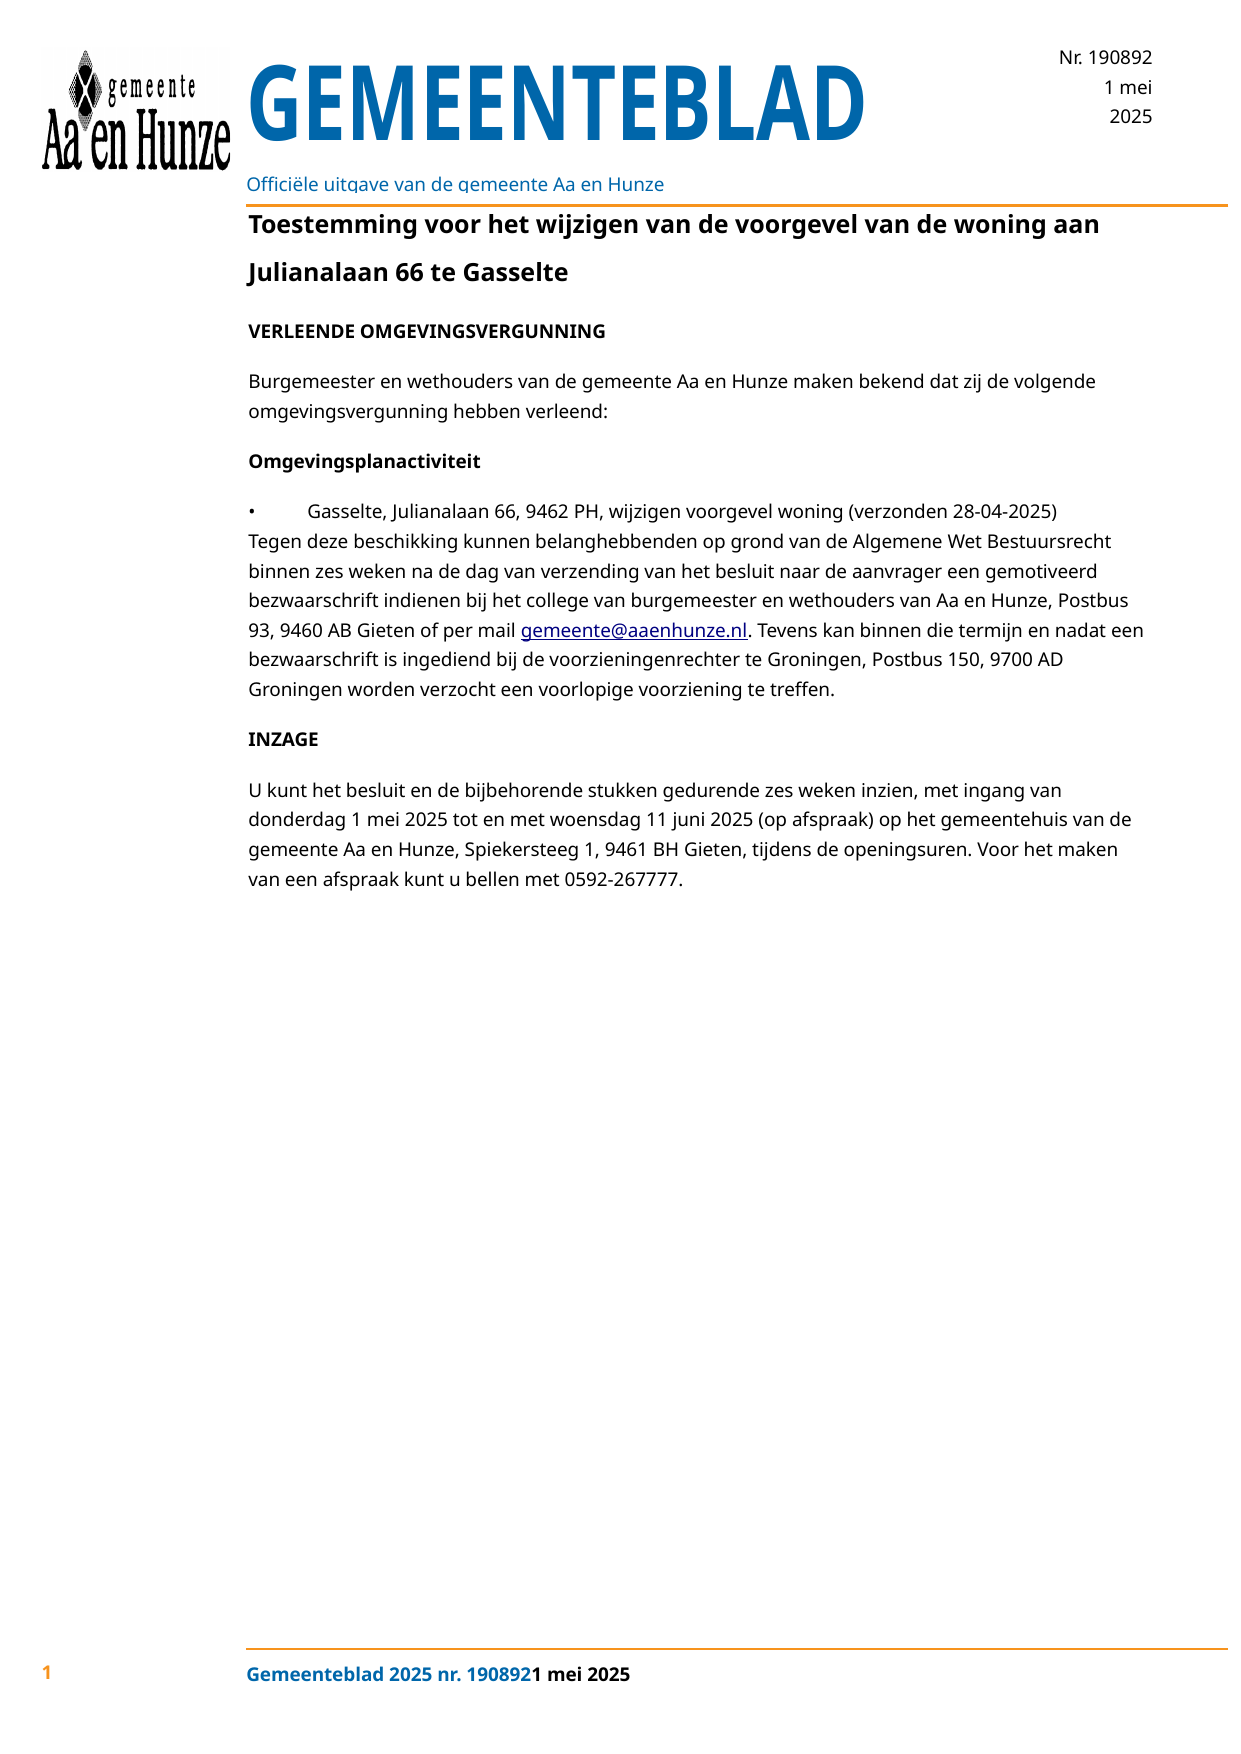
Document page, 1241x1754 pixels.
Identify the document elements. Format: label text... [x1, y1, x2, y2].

text Omgevingsplanactiviteit [248, 448, 1152, 474]
text Toestemming voor het wijzigen van de voorgevel van de woning aan Julianalaan 66 te Gasselte [248, 207, 1152, 288]
text Burgemeester en wethouders van de gemeente Aa en Hunze maken bekend dat zij de volgende omgevingsvergunning hebben verleend: [248, 368, 1152, 424]
text VERLEENDE OMGEVINGSVERGUNNING [248, 318, 1152, 344]
text INZAGE [248, 727, 1152, 752]
picture [41, 47, 231, 172]
text U kunt het besluit en de bijbehorende stukken gedurende zes weken inzien, met ingang van donderdag 1 mei 2025 tot en met woensdag 11 juni 2025 (op afspraak) op het gemeentehuis van de gemeente Aa en Hunze, Spiekersteeg 1, 9461 BH Gieten, tijdens de openingsuren. Voor het maken van een afspraak kunt u bellen met 0592-267777. [248, 777, 1152, 892]
list Gasselte, Julianalaan 66, 9462 PH, wijzigen voorgevel woning (verzonden 28-04-2025) [248, 499, 1152, 524]
text Tegen deze beschikking kunnen belanghebbenden op grond van de Algemene Wet Bestuursrecht binnen zes weken na de dag van verzending van het besluit naar de aanvrager een gemotiveerd bezwaarschrift indienen bij het college van burgemeester en wethouders van Aa en Hunze, Postbus 93, 9460 AB Gieten of per mail gemeente@aaenhunze.nl. Tevens kan binnen die termijn en nadat een bezwaarschrift is ingediend bij de voorzieningenrechter te Groningen, Postbus 150, 9700 AD Groningen worden verzocht een voorlopige voorziening te treffen. [248, 528, 1152, 702]
